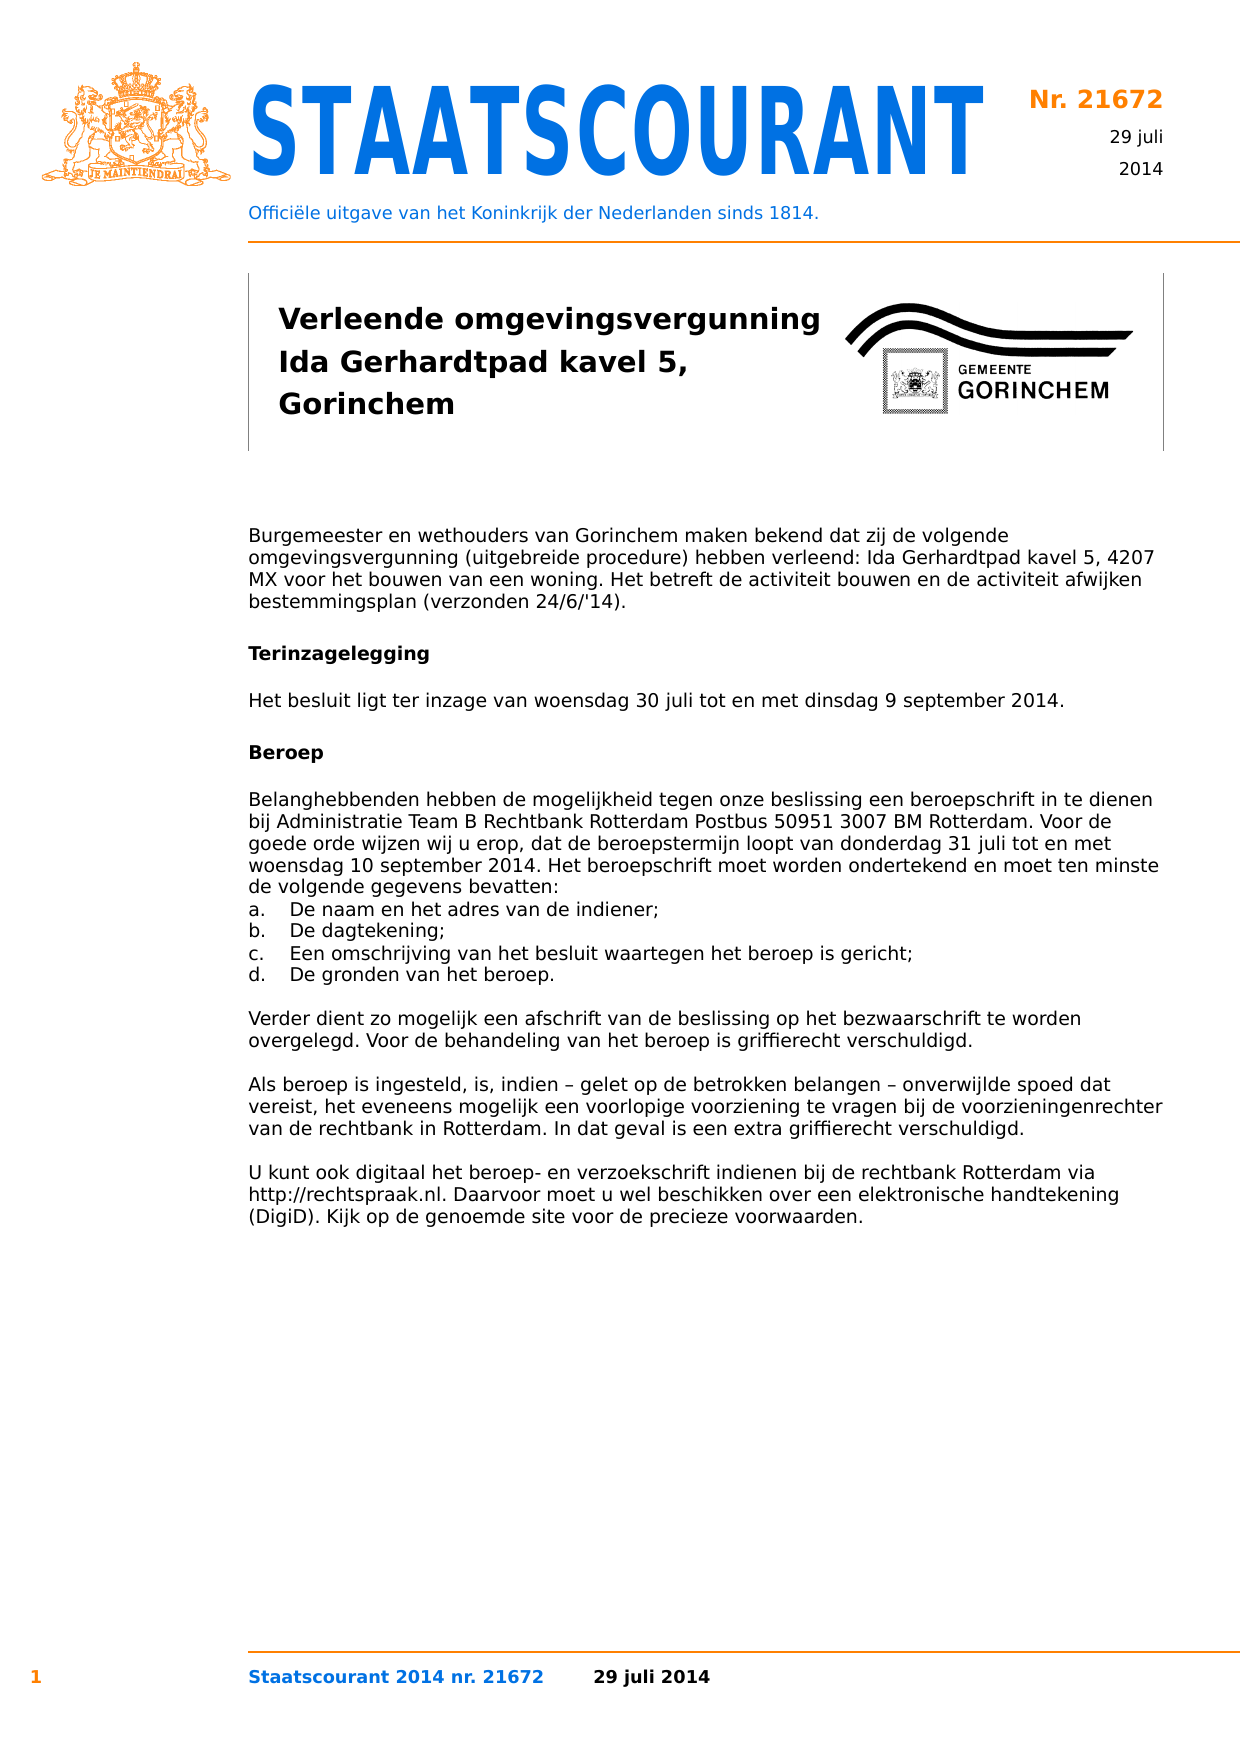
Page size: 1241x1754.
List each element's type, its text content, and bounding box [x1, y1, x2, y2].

subtitle Beroep [248, 742, 1163, 763]
table_cell 2014 [998, 153, 1240, 203]
text Verder dient zo mogelijk een afschrift van de beslissing op het bezwaarschrift te worden overgelegd. Voor de behandeling van het beroep is griffierecht verschuldigd. [248, 1008, 1163, 1052]
table_cell 29 juli [998, 121, 1240, 153]
table_header [25, 62, 248, 241]
text a. De naam en het adres van de indiener; [248, 898, 1163, 920]
text d. De gronden van het beroep. [248, 964, 1163, 986]
text Het besluit ligt ter inzage van woensdag 30 juli tot en met dinsdag 9 september 2014. [248, 689, 1163, 712]
table_header Nr. 21672 [998, 62, 1240, 121]
text U kunt ook digitaal het beroep- en verzoekschrift indienen bij de rechtbank Rotterdam via http://rechtspraak.nl. Daarvoor moet u wel beschikken over een elektronische handtekening (DigiD). Kijk op de genoemde site voor de precieze voorwaarden. [248, 1162, 1163, 1228]
text Als beroep is ingesteld, is, indien – gelet op de betrokken belangen – onverwijlde spoed dat vereist, het eveneens mogelijk een voorlopige voorziening te vragen bij de voorzieningenrechter van de rechtbank in Rotterdam. In dat geval is een extra griffierecht verschuldigd. [248, 1074, 1163, 1140]
picture [844, 302, 1134, 415]
text b. De dagtekening; [248, 920, 1163, 942]
table_header STAATSCOURANT [248, 62, 998, 203]
text c. Een omschrijving van het besluit waartegen het beroep is gericht; [248, 942, 1163, 964]
subtitle Terinzagelegging [248, 643, 1163, 664]
text Belanghebbenden hebben de mogelijkheid tegen onze beslissing een beroepschrift in te dienen bij Administratie Team B Rechtbank Rotterdam Postbus 50951 3007 BM Rotterdam. Voor de goede orde wijzen wij u erop, dat de beroepstermijn loopt van donderdag 31 juli tot en met woensdag 10 september 2014. Het beroepschrift moet worden ondertekend en moet ten minste de volgende gegevens bevatten: [248, 788, 1163, 898]
subtitle Verleende omgevingsvergunning Ida Gerhardtpad kavel 5, Gorinchem [249, 273, 1163, 451]
picture [41, 62, 231, 186]
text Burgemeester en wethouders van Gorinchem maken bekend dat zij de volgende omgevingsvergunning (uitgebreide procedure) hebben verleend: Ida Gerhardtpad kavel 5, 4207 MX voor het bouwen van een woning. Het betreft de activiteit bouwen en de activiteit afwijken bestemmingsplan (verzonden 24/6/'14). [248, 525, 1163, 613]
table_cell Officiële uitgave van het Koninkrijk der Nederlanden sinds 1814. [248, 203, 1240, 241]
